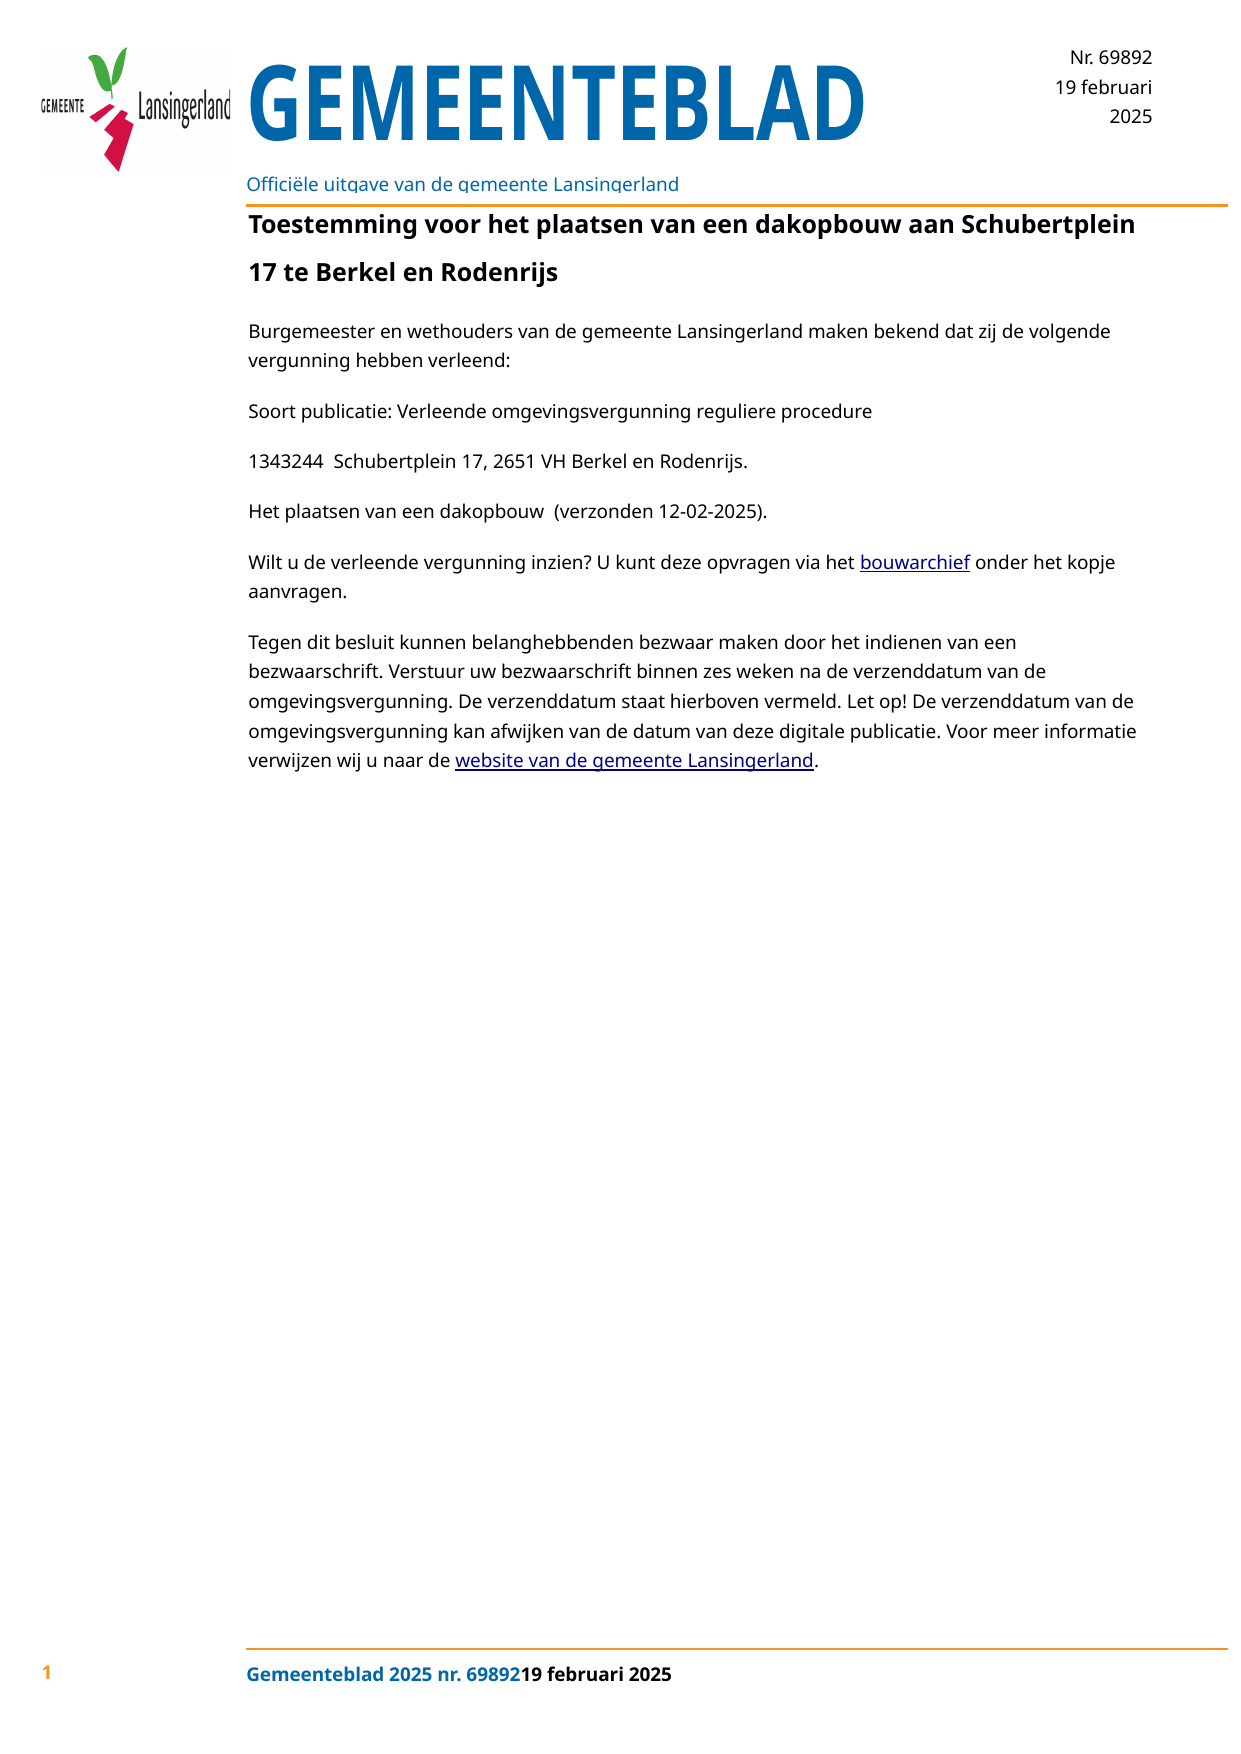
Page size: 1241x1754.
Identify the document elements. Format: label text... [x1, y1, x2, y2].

text Tegen dit besluit kunnen belanghebbenden bezwaar maken door het indienen van een bezwaarschrift. Verstuur uw bezwaarschrift binnen zes weken na de verzenddatum van de omgevingsvergunning. De verzenddatum staat hierboven vermeld. Let op! De verzenddatum van de omgevingsvergunning kan afwijken van de datum van deze digitale publicatie. Voor meer informatie verwijzen wij u naar de website van de gemeente Lansingerland. [248, 629, 1152, 773]
text Soort publicatie: Verleende omgevingsvergunning reguliere procedure [248, 398, 1152, 424]
picture [41, 47, 231, 172]
text Burgemeester en wethouders van de gemeente Lansingerland maken bekend dat zij de volgende vergunning hebben verleend: [248, 318, 1152, 373]
text Wilt u de verleende vergunning inzien? U kunt deze opvragen via het bouwarchief onder het kopje aanvragen. [248, 549, 1152, 604]
text Het plaatsen van een dakopbouw (verzonden 12-02-2025). [248, 499, 1152, 524]
text Toestemming voor het plaatsen van een dakopbouw aan Schubertplein 17 te Berkel en Rodenrijs [248, 207, 1152, 288]
text 1343244 Schubertplein 17, 2651 VH Berkel en Rodenrijs. [248, 448, 1152, 474]
